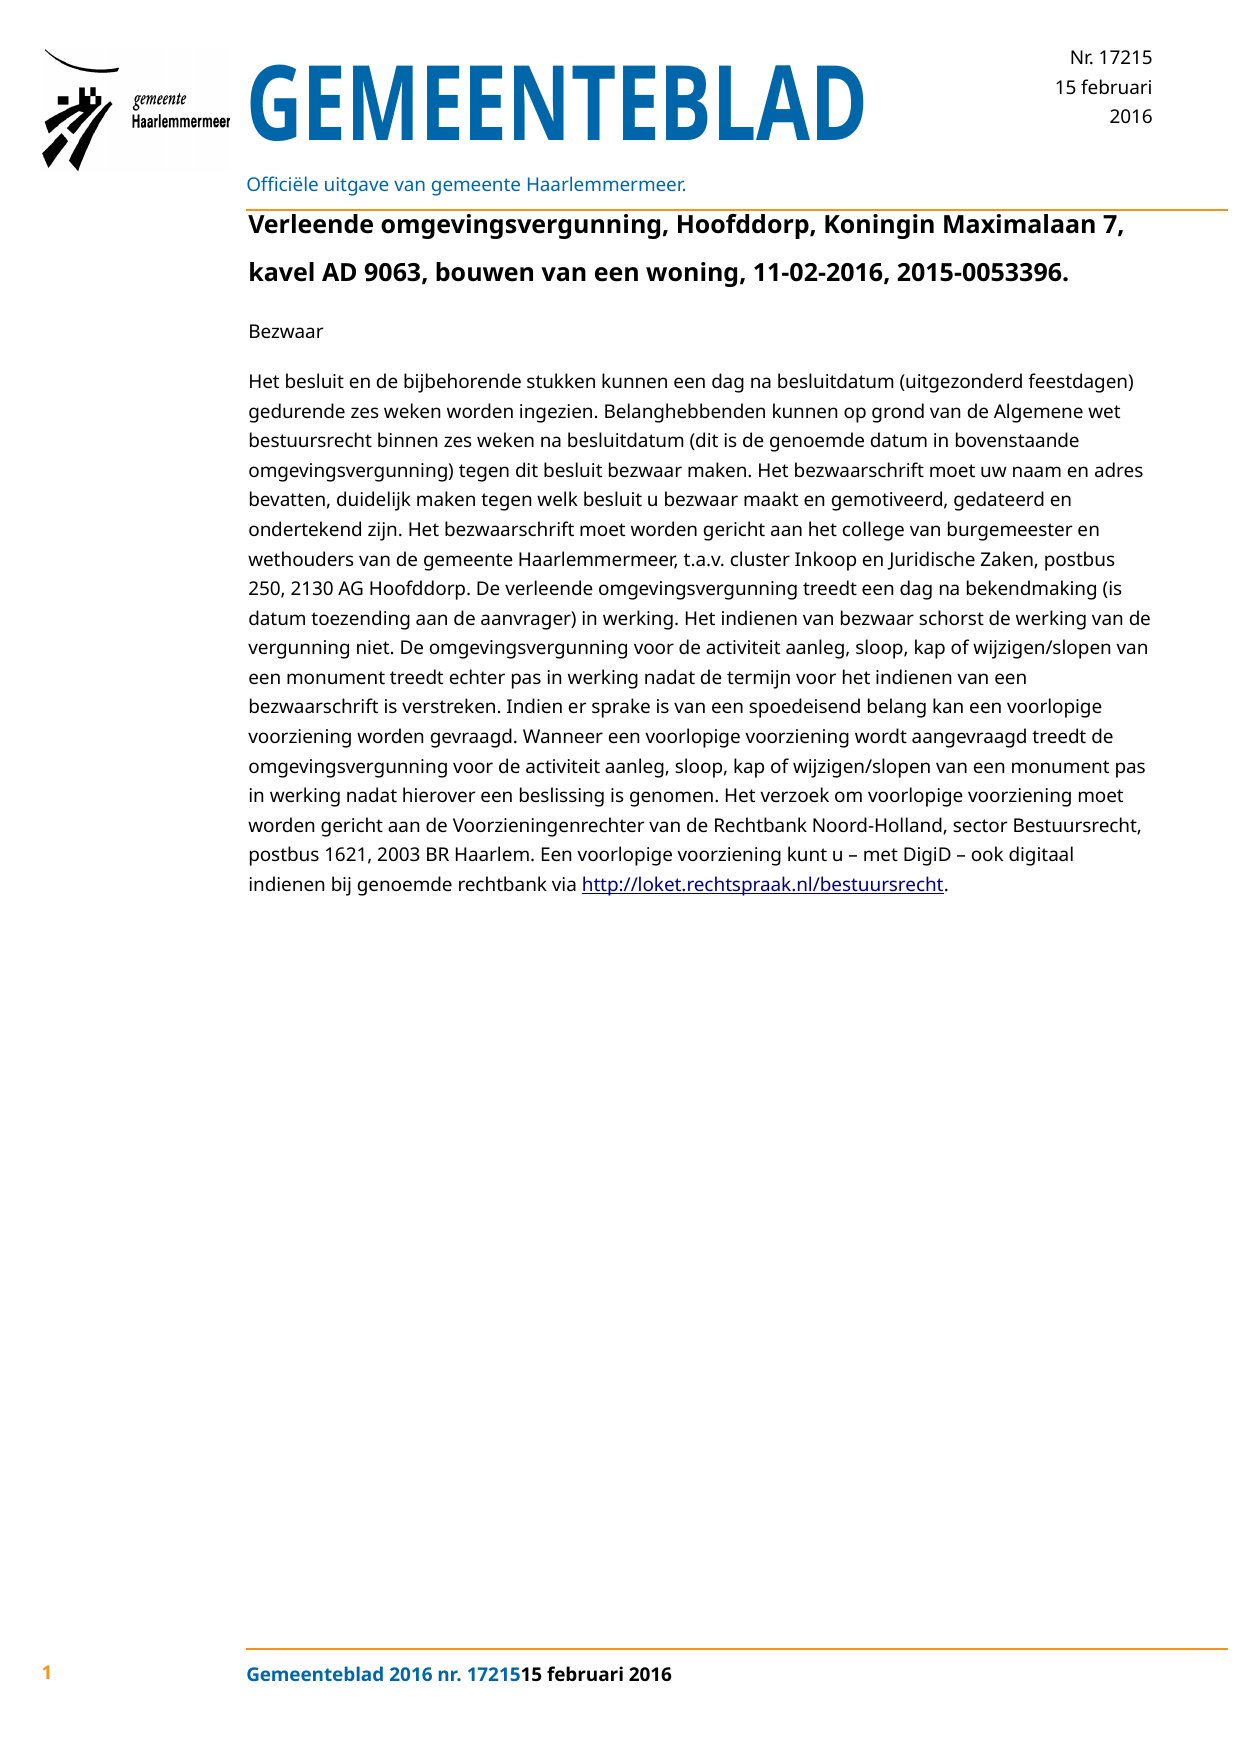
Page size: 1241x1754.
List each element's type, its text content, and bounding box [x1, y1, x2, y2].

picture [41, 47, 231, 172]
text Verleende omgevingsvergunning, Hoofddorp, Koningin Maximalaan 7, kavel AD 9063, bouwen van een woning, 11-02-2016, 2015-0053396. [248, 211, 1152, 288]
text Het besluit en de bijbehorende stukken kunnen een dag na besluitdatum (uitgezonderd feestdagen) gedurende zes weken worden ingezien. Belanghebbenden kunnen op grond van de Algemene wet bestuursrecht binnen zes weken na besluitdatum (dit is de genoemde datum in bovenstaande omgevingsvergunning) tegen dit besluit bezwaar maken. Het bezwaarschrift moet uw naam en adres bevatten, duidelijk maken tegen welk besluit u bezwaar maakt en gemotiveerd, gedateerd en ondertekend zijn. Het bezwaarschrift moet worden gericht aan het college van burgemeester en wethouders van de gemeente Haarlemmermeer, t.a.v. cluster Inkoop en Juridische Zaken, postbus 250, 2130 AG Hoofddorp. De verleende omgevingsvergunning treedt een dag na bekendmaking (is datum toezending aan de aanvrager) in werking. Het indienen van bezwaar schorst de werking van de vergunning niet. De omgevingsvergunning voor de activiteit aanleg, sloop, kap of wijzigen/slopen van een monument treedt echter pas in werking nadat de termijn voor het indienen van een bezwaarschrift is verstreken. Indien er sprake is van een spoedeisend belang kan een voorlopige voorziening worden gevraagd. Wanneer een voorlopige voorziening wordt aangevraagd treedt de omgevingsvergunning voor de activiteit aanleg, sloop, kap of wijzigen/slopen van een monument pas in werking nadat hierover een beslissing is genomen. Het verzoek om voorlopige voorziening moet worden gericht aan de Voorzieningenrechter van de Rechtbank Noord-Holland, sector Bestuursrecht, postbus 1621, 2003 BR Haarlem. Een voorlopige voorziening kunt u – met DigiD – ook digitaal indienen bij genoemde rechtbank via http://loket.rechtspraak.nl/bestuursrecht. [248, 368, 1152, 897]
text Bezwaar [248, 318, 1152, 344]
